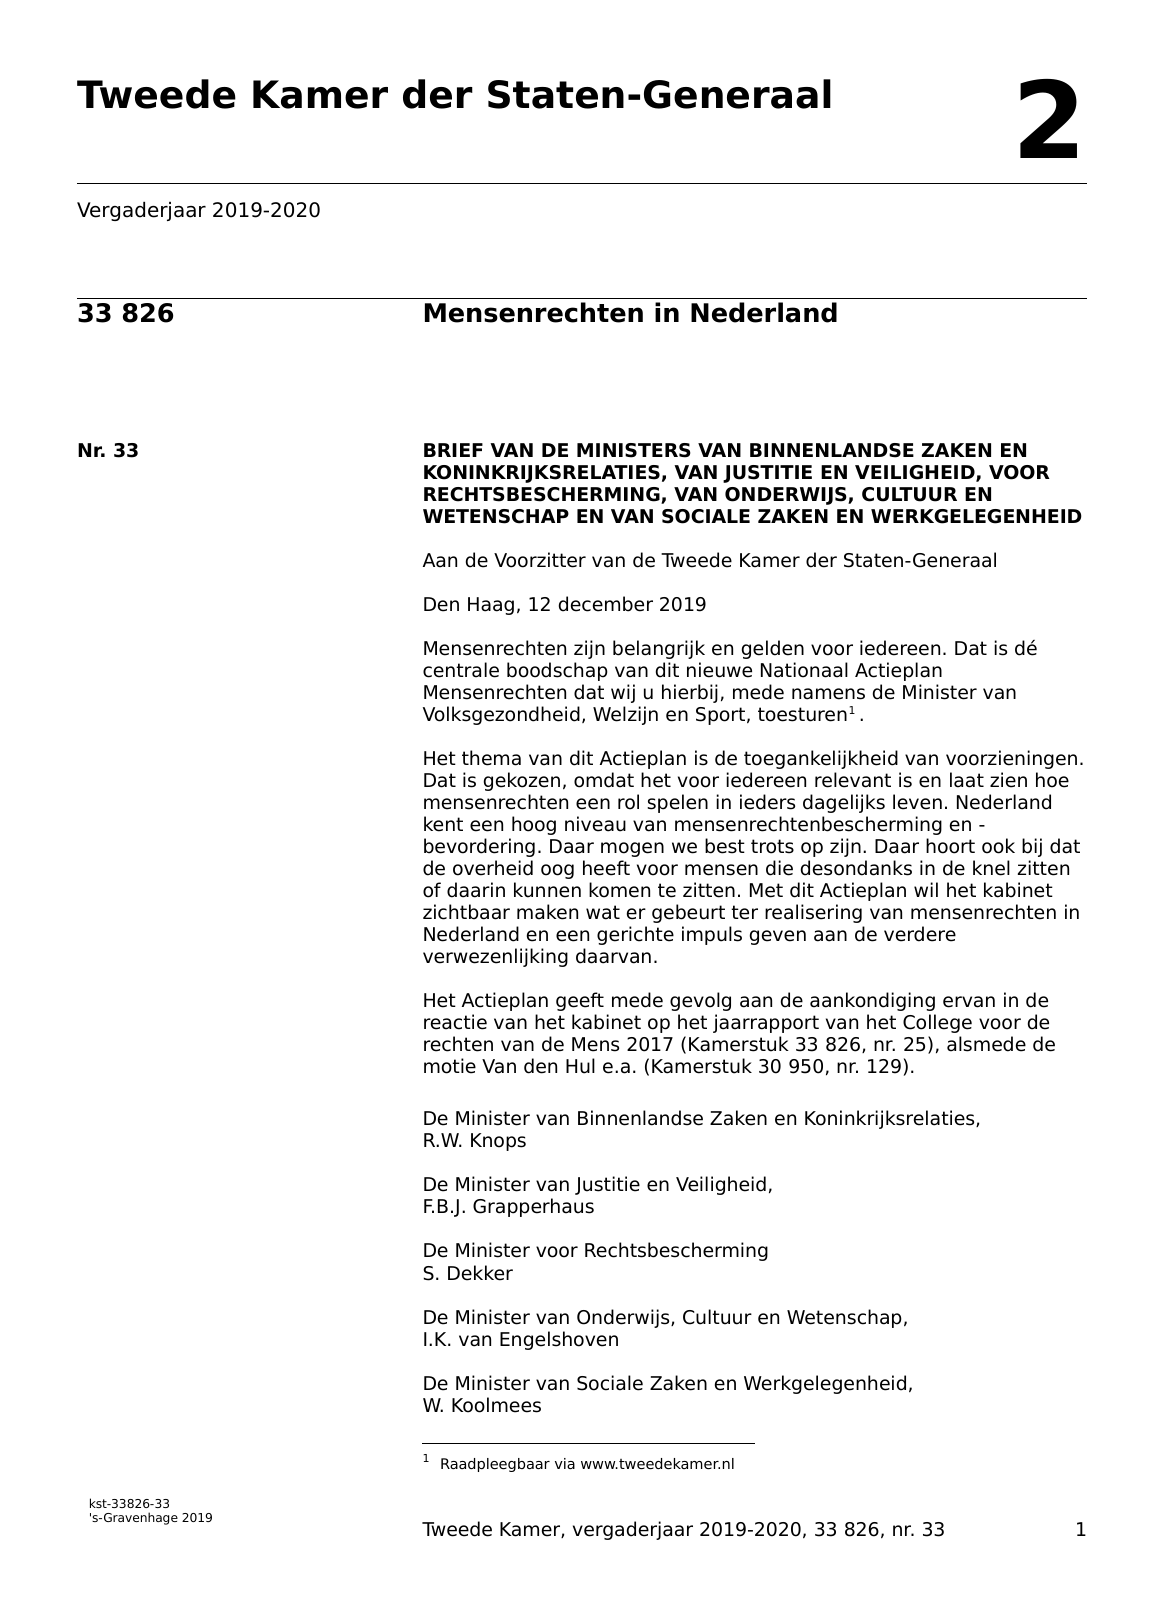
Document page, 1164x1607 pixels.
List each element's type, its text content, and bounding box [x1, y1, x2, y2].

text Aan de Voorzitter van de Tweede Kamer der Staten-Generaal [422, 550, 1087, 572]
text Het thema van dit Actieplan is de toegankelijkheid van voorzieningen. Dat is gekozen, omdat het voor iedereen relevant is en laat zien hoe mensenrechten een rol spelen in ieders dagelijks leven. Nederland kent een hoog niveau van mensenrechtenbescherming en -bevordering. Daar mogen we best trots op zijn. Daar hoort ook bij dat de overheid oog heeft voor mensen die desondanks in de knel zitten of daarin kunnen komen te zitten. Met dit Actieplan wil het kabinet zichtbaar maken wat er gebeurt ter realisering van mensenrechten in Nederland en een gerichte impuls geven aan de verdere verwezenlijking daarvan. [422, 748, 1087, 968]
table_header 2 [886, 59, 1087, 183]
table_cell Vergaderjaar 2019-2020 [77, 184, 1087, 298]
text 's-Gravenhage 2019 [88, 1511, 323, 1525]
table_header Tweede Kamer der Staten-Generaal [77, 59, 886, 183]
text De Minister van Onderwijs, Cultuur en Wetenschap, I.K. van Engelshoven [422, 1307, 1087, 1351]
subtitle Nr. 33 BRIEF VAN DE MINISTERS VAN BINNENLANDSE ZAKEN EN KONINKRIJKSRELATIES, VAN JUSTITIE EN VEILIGHEID, VOOR RECHTSBESCHERMING, VAN ONDERWIJS, CULTUUR EN WETENSCHAP EN VAN SOCIALE ZAKEN EN WERKGELEGENHEID [77, 440, 1087, 528]
text kst-33826-33 [88, 1497, 323, 1511]
text De Minister van Binnenlandse Zaken en Koninkrijksrelaties, R.W. Knops [422, 1108, 1087, 1152]
text Raadpleegbaar via www.tweedekamer.nl [422, 1452, 1087, 1474]
text De Minister van Sociale Zaken en Werkgelegenheid, W. Koolmees [422, 1373, 1087, 1417]
text De Minister van Justitie en Veiligheid, F.B.J. Grapperhaus [422, 1174, 1087, 1218]
subtitle 33 826 Mensenrechten in Nederland [77, 299, 1087, 329]
text Het Actieplan geeft mede gevolg aan de aankondiging ervan in de reactie van het kabinet op het jaarrapport van het College voor de rechten van de Mens 2017 (Kamerstuk 33 826, nr. 25), alsmede de motie Van den Hul e.a. (Kamerstuk 30 950, nr. 129). [422, 990, 1087, 1078]
text De Minister voor Rechtsbescherming S. Dekker [422, 1240, 1087, 1284]
text Mensenrechten zijn belangrijk en gelden voor iedereen. Dat is dé centrale boodschap van dit nieuwe Nationaal Actieplan Mensenrechten dat wij u hierbij, mede namens de Minister van Volksgezondheid, Welzijn en Sport, toesturen. [422, 638, 1087, 726]
text Den Haag, 12 december 2019 [422, 594, 1087, 616]
